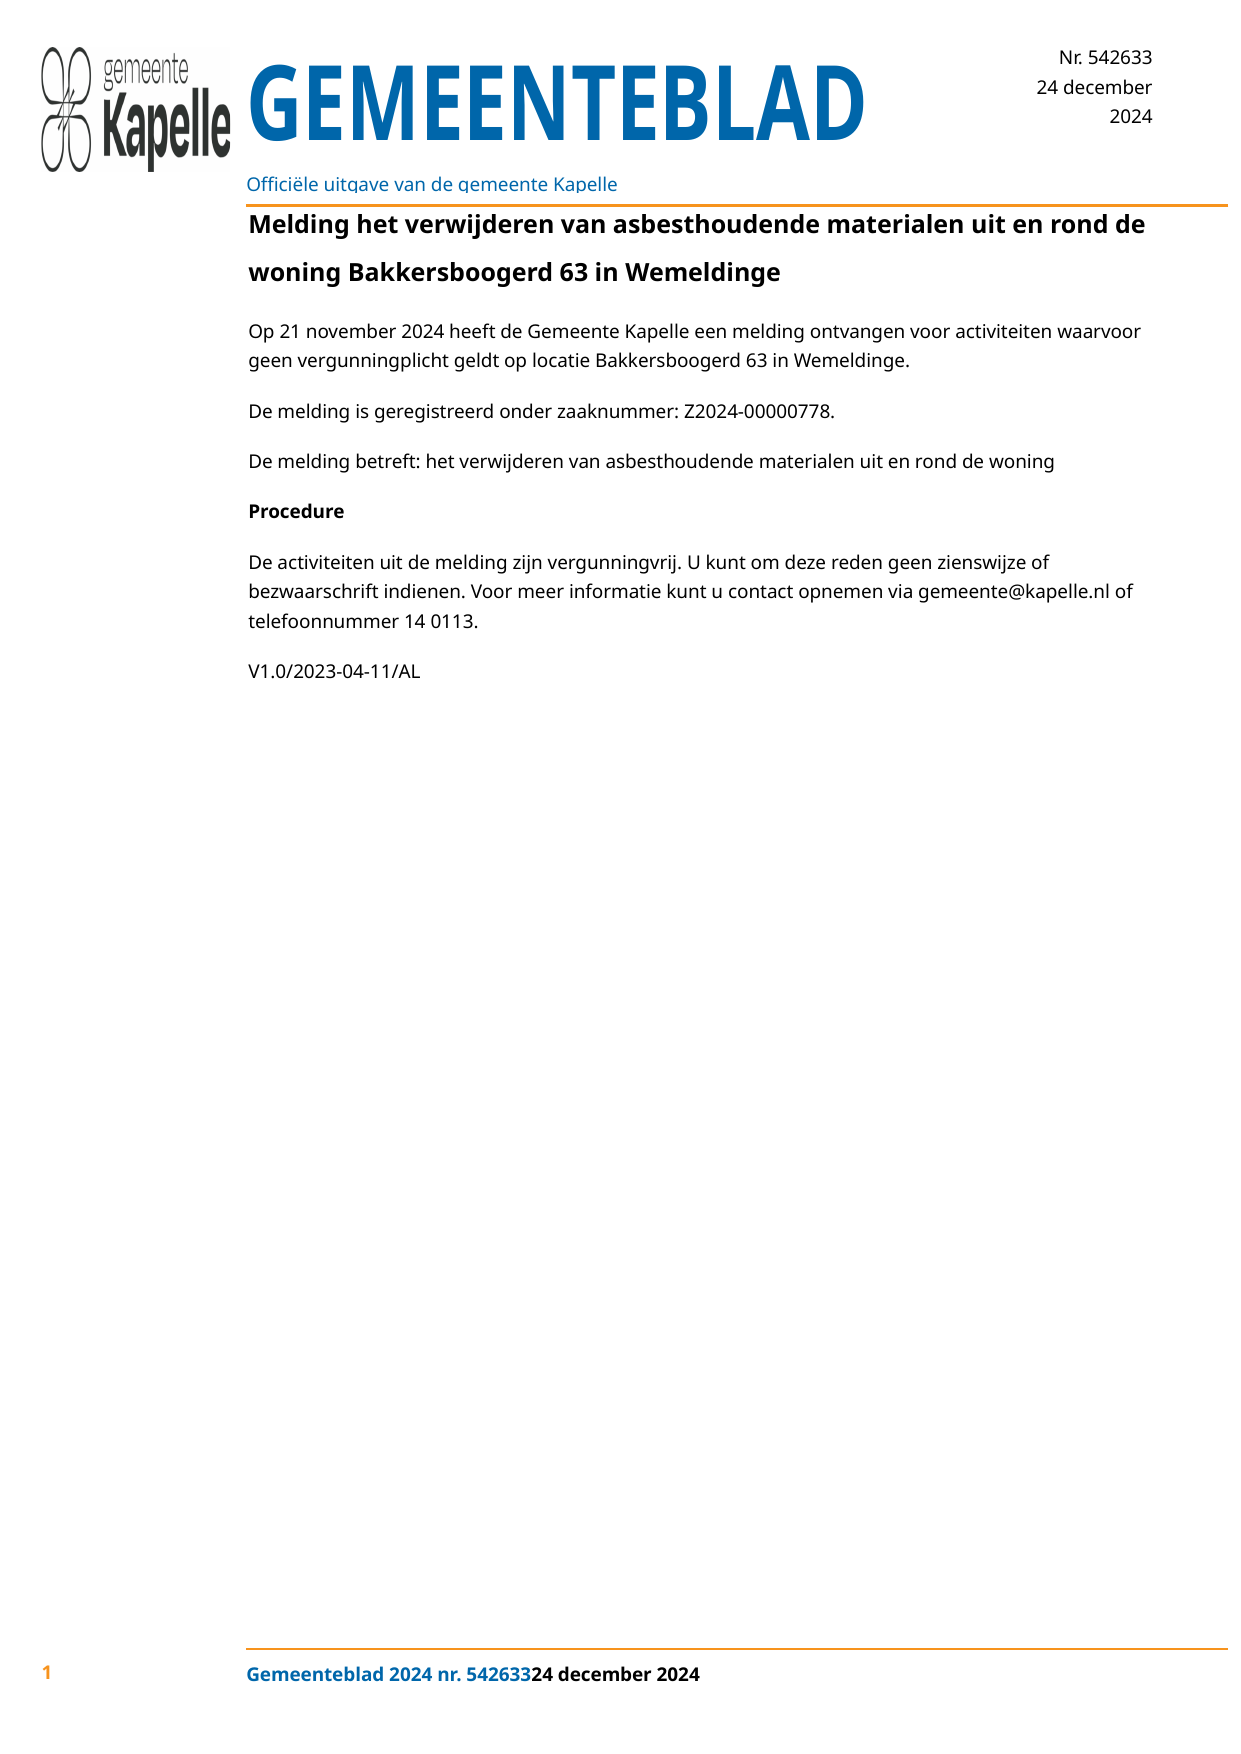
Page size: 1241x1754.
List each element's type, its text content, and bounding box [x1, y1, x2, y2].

text Op 21 november 2024 heeft de Gemeente Kapelle een melding ontvangen voor activiteiten waarvoor geen vergunningplicht geldt op locatie Bakkersboogerd 63 in Wemeldinge. [248, 318, 1152, 373]
text Melding het verwijderen van asbesthoudende materialen uit en rond de woning Bakkersboogerd 63 in Wemeldinge [248, 207, 1152, 288]
picture [41, 47, 231, 172]
text De activiteiten uit de melding zijn vergunningvrij. U kunt om deze reden geen zienswijze of bezwaarschrift indienen. Voor meer informatie kunt u contact opnemen via gemeente@kapelle.nl of telefoonnummer 14 0113. [248, 549, 1152, 634]
text V1.0/2023-04-11/AL [248, 659, 1152, 684]
text De melding betreft: het verwijderen van asbesthoudende materialen uit en rond de woning [248, 448, 1152, 474]
text De melding is geregistreerd onder zaaknummer: Z2024-00000778. [248, 398, 1152, 424]
text Procedure [248, 499, 1152, 524]
